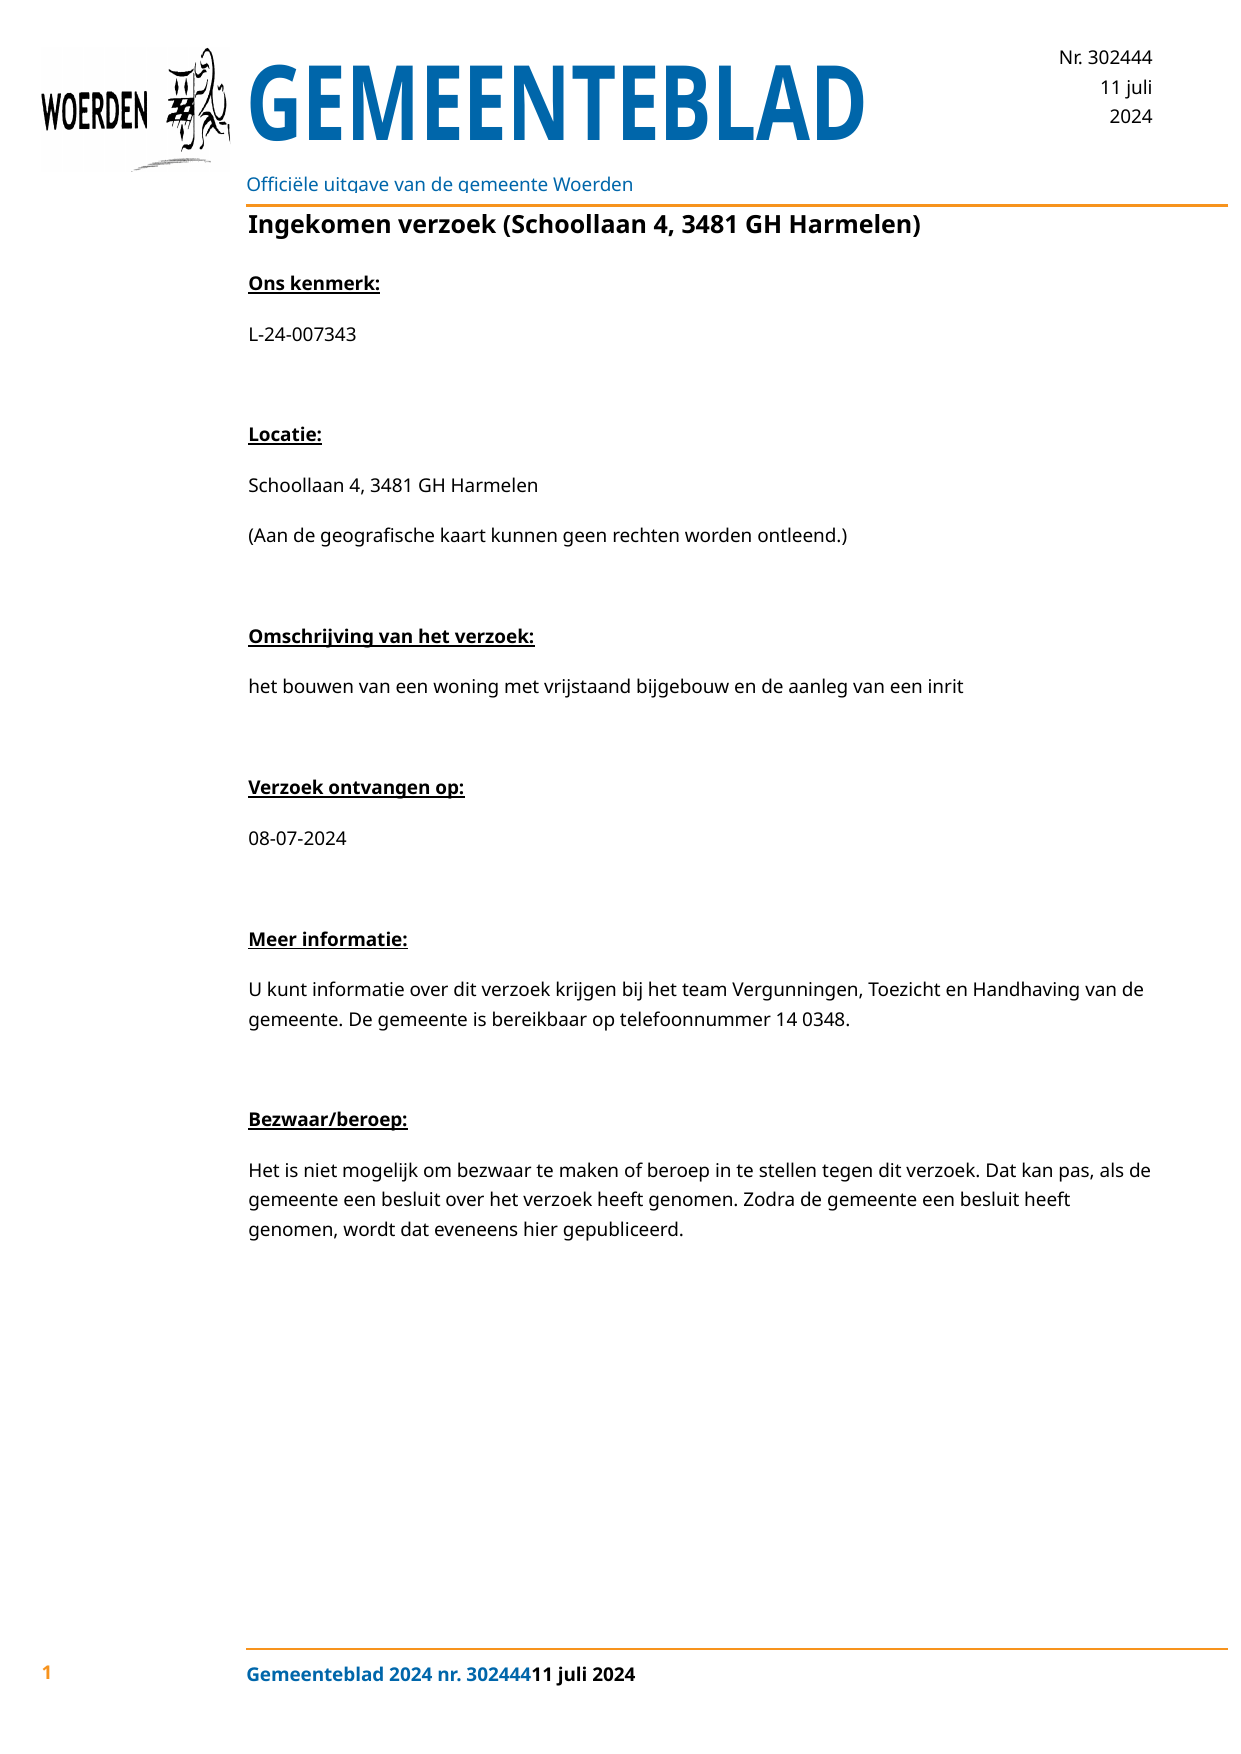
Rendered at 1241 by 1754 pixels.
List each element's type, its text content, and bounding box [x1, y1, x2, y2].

text het bouwen van een woning met vrijstaand bijgebouw en de aanleg van een inrit [248, 674, 1152, 699]
text Verzoek ontvangen op: [248, 774, 1152, 800]
picture [41, 47, 231, 172]
text U kunt informatie over dit verzoek krijgen bij het team Vergunningen, Toezicht en Handhaving van de gemeente. De gemeente is bereikbaar op telefoonnummer 14 0348. [248, 976, 1152, 1031]
text Bezwaar/beroep: [248, 1107, 1152, 1132]
text Omschrijving van het verzoek: [248, 623, 1152, 649]
text L-24-007343 [248, 321, 1152, 346]
text Ingekomen verzoek (Schoollaan 4, 3481 GH Harmelen) [248, 207, 1152, 241]
text Ons kenmerk: [248, 270, 1152, 296]
text Het is niet mogelijk om bezwaar te maken of beroep in te stellen tegen dit verzoek. Dat kan pas, als de gemeente een besluit over het verzoek heeft genomen. Zodra de gemeente een besluit heeft genomen, wordt dat eveneens hier gepubliceerd. [248, 1157, 1152, 1242]
text Meer informatie: [248, 926, 1152, 951]
text (Aan de geografische kaart kunnen geen rechten worden ontleend.) [248, 522, 1152, 548]
text 08-07-2024 [248, 825, 1152, 851]
text Schoollaan 4, 3481 GH Harmelen [248, 472, 1152, 498]
text Locatie: [248, 422, 1152, 447]
